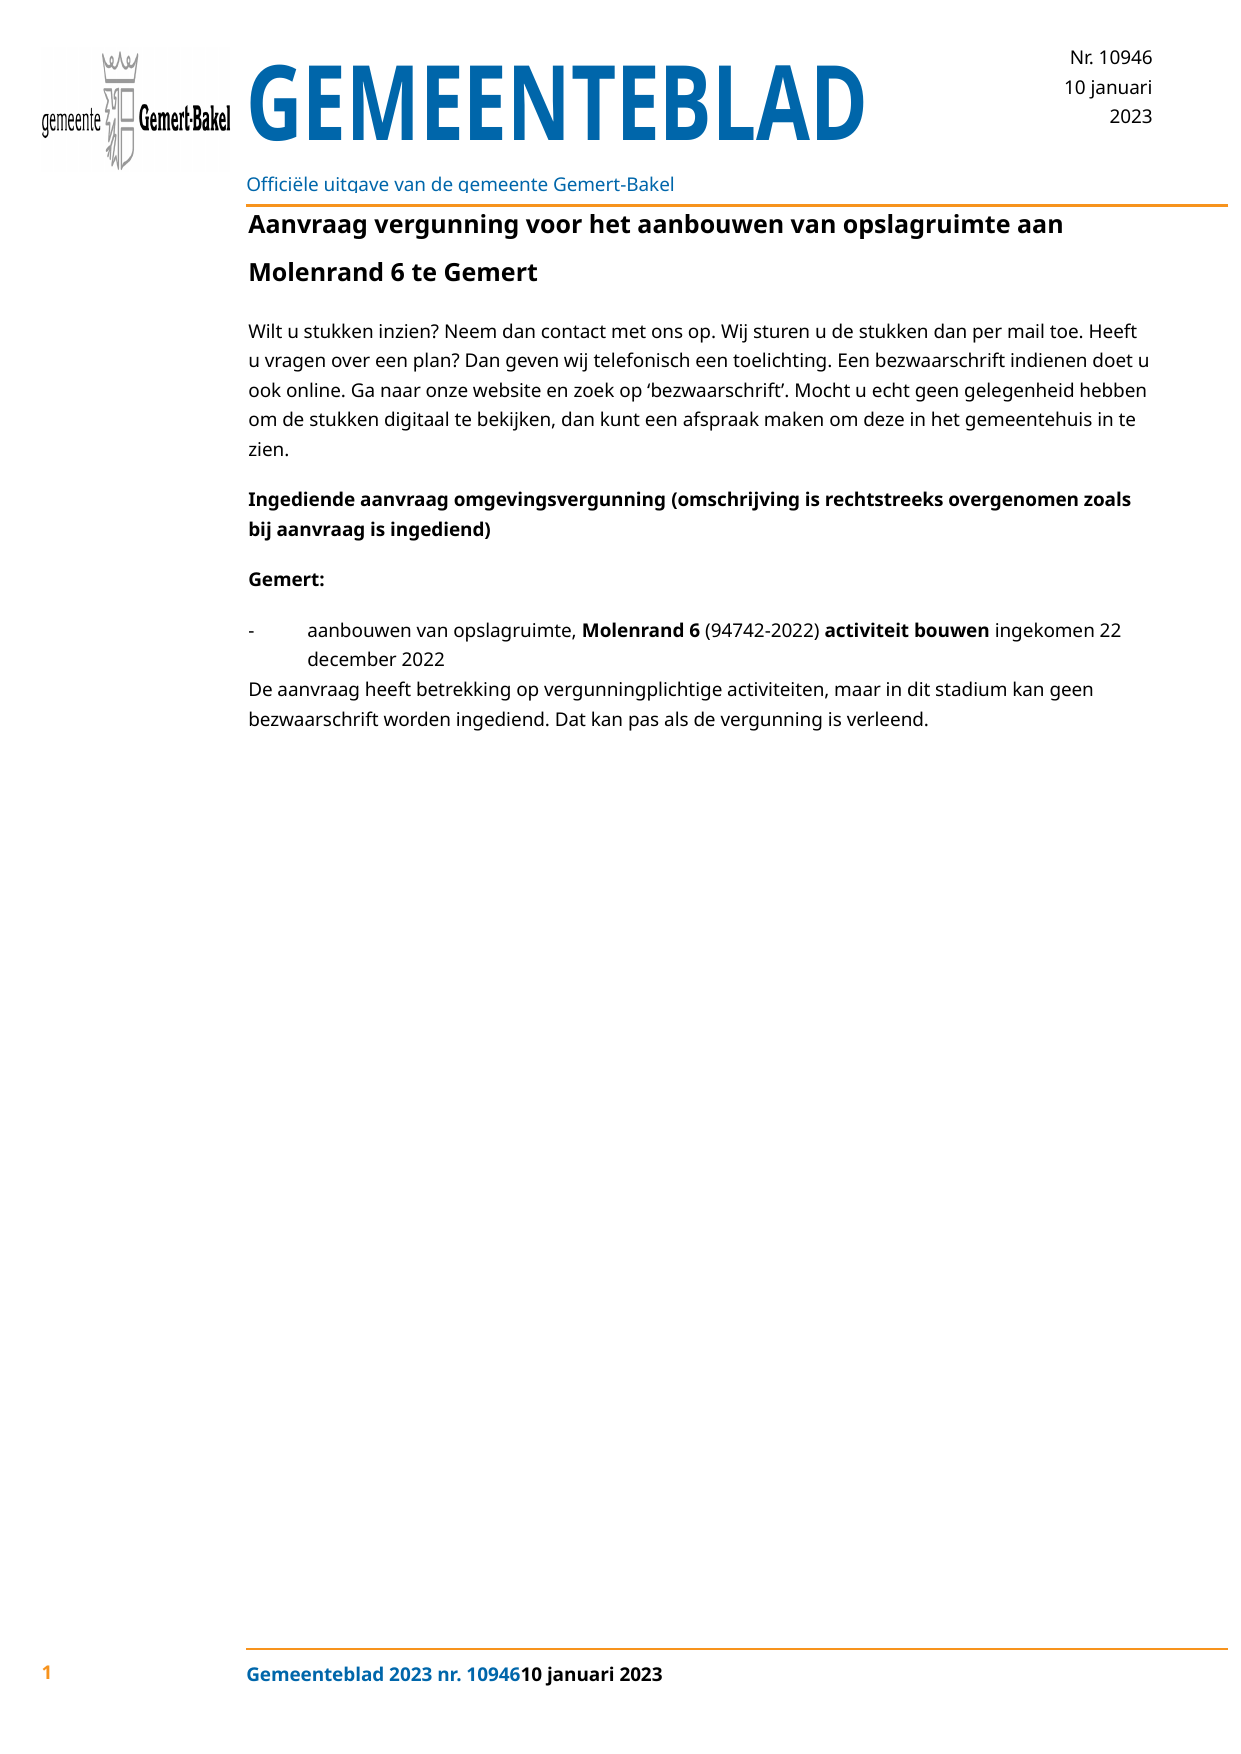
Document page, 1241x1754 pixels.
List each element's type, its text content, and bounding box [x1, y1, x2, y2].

list aanbouwen van opslagruimte, Molenrand 6 (94742-2022) activiteit bouwen ingekomen 22 december 2022 [248, 617, 1152, 672]
text De aanvraag heeft betrekking op vergunningplichtige activiteiten, maar in dit stadium kan geen bezwaarschrift worden ingediend. Dat kan pas als de vergunning is verleend. [248, 676, 1152, 732]
picture [41, 47, 231, 172]
text Wilt u stukken inzien? Neem dan contact met ons op. Wij sturen u de stukken dan per mail toe. Heeft u vragen over een plan? Dan geven wij telefonisch een toelichting. Een bezwaarschrift indienen doet u ook online. Ga naar onze website en zoek op ‘bezwaarschrift’. Mocht u echt geen gelegenheid hebben om de stukken digitaal te bekijken, dan kunt een afspraak maken om deze in het gemeentehuis in te zien. [248, 318, 1152, 462]
text Gemert: [248, 567, 1152, 592]
text Ingediende aanvraag omgevingsvergunning (omschrijving is rechtstreeks overgenomen zoals bij aanvraag is ingediend) [248, 487, 1152, 542]
text Aanvraag vergunning voor het aanbouwen van opslagruimte aan Molenrand 6 te Gemert [248, 207, 1152, 288]
